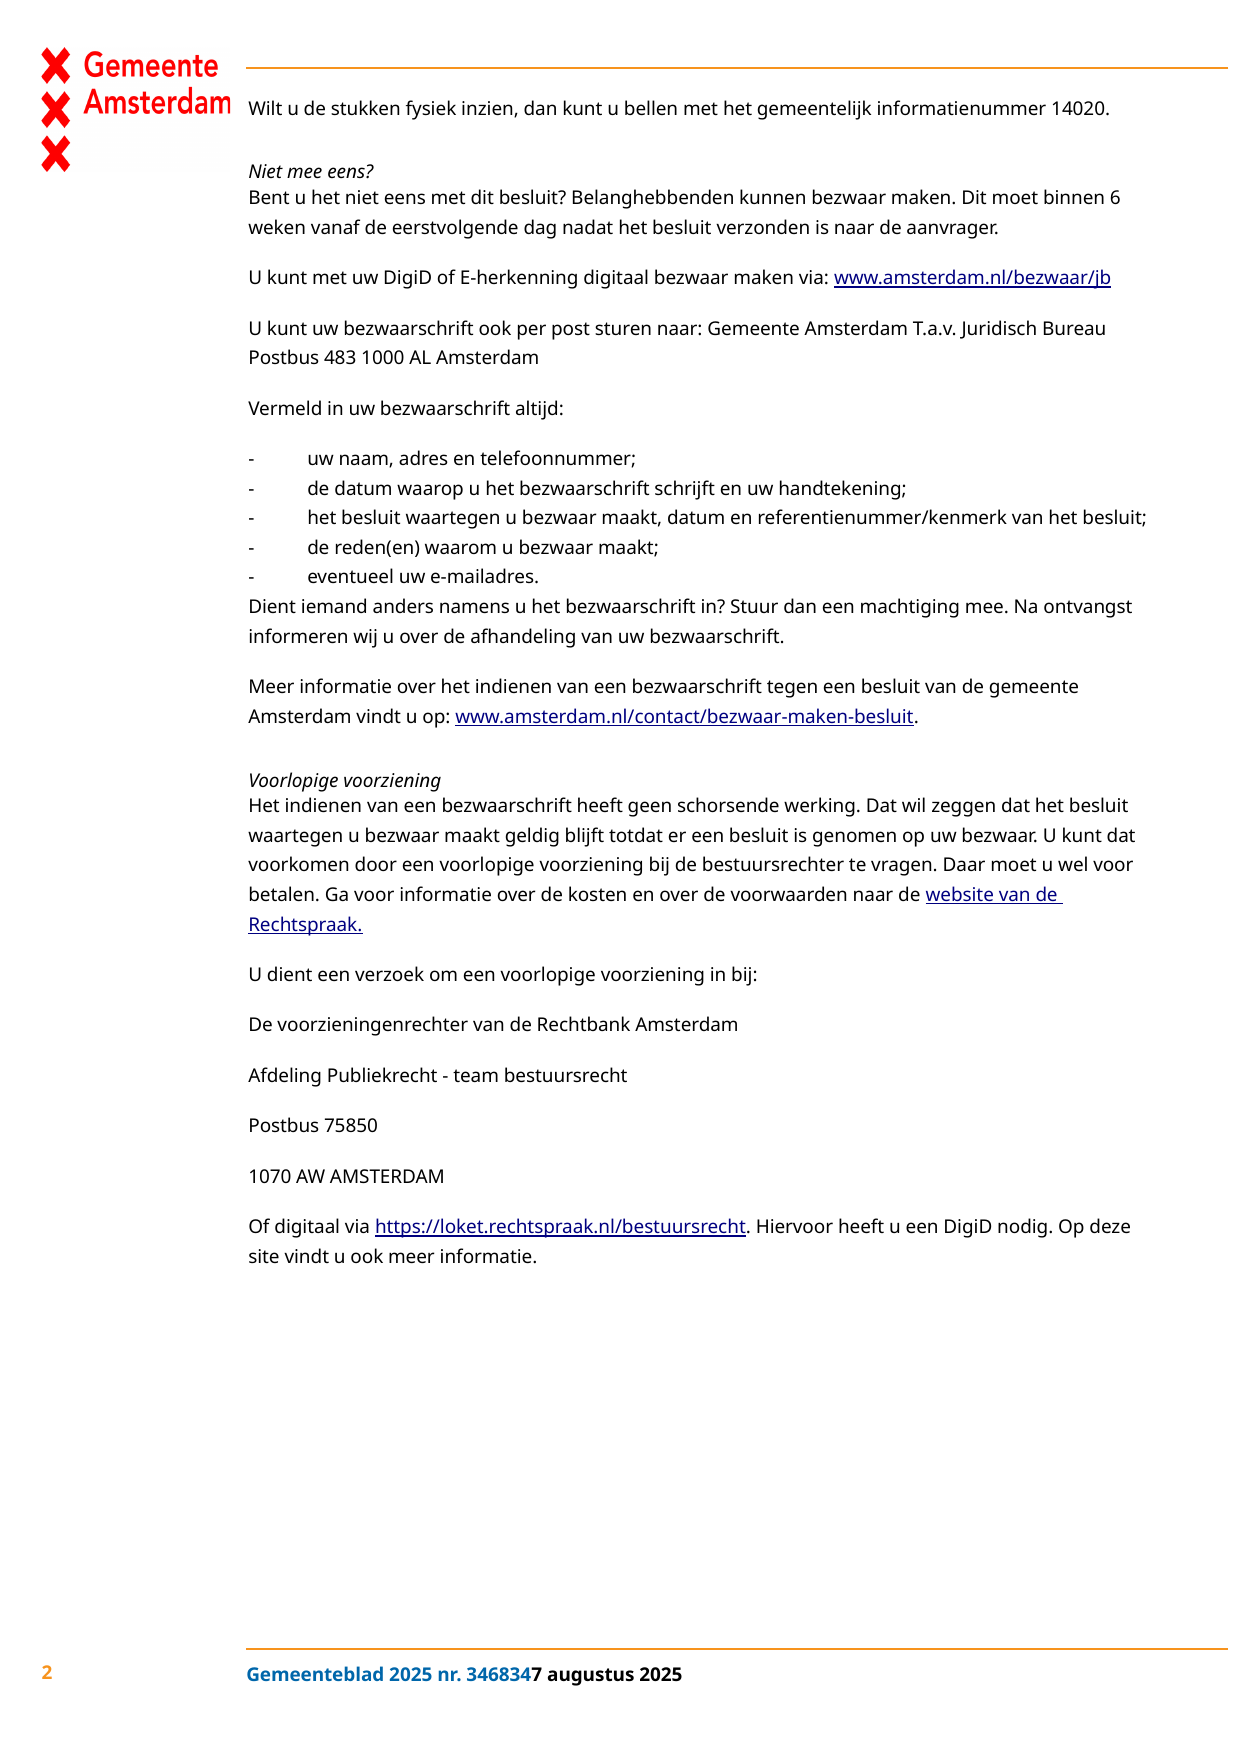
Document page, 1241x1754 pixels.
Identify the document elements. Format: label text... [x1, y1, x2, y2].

text Vermeld in uw bezwaarschrift altijd: [248, 395, 1152, 421]
picture [41, 47, 231, 172]
text Afdeling Publiekrecht - team bestuursrecht [248, 1062, 1152, 1088]
text U kunt met uw DigiD of E-herkenning digitaal bezwaar maken via: www.amsterdam.nl/bezwaar/jb [248, 264, 1152, 290]
text Bent u het niet eens met dit besluit? Belanghebbenden kunnen bezwaar maken. Dit moet binnen 6 weken vanaf de eerstvolgende dag nadat het besluit verzonden is naar de aanvrager. [248, 184, 1152, 240]
text Niet mee eens? [248, 159, 1152, 184]
text Voorlopige voorziening [248, 767, 1152, 792]
text 1070 AW AMSTERDAM [248, 1163, 1152, 1189]
list de datum waarop u het bezwaarschrift schrijft en uw handtekening; [248, 475, 1152, 501]
list de reden(en) waarom u bezwaar maakt; [248, 534, 1152, 560]
text De voorzieningenrechter van de Rechtbank Amsterdam [248, 1012, 1152, 1037]
text Wilt u de stukken fysiek inzien, dan kunt u bellen met het gemeentelijk informatienummer 14020. [248, 95, 1152, 121]
text Dient iemand anders namens u het bezwaarschrift in? Stuur dan een machtiging mee. Na ontvangst informeren wij u over de afhandeling van uw bezwaarschrift. [248, 593, 1152, 648]
list het besluit waartegen u bezwaar maakt, datum en referentienummer/kenmerk van het besluit; [248, 504, 1152, 530]
text U kunt uw bezwaarschrift ook per post sturen naar: Gemeente Amsterdam T.a.v. Juridisch Bureau Postbus 483 1000 AL Amsterdam [248, 315, 1152, 370]
text Postbus 75850 [248, 1112, 1152, 1138]
text Meer informatie over het indienen van een bezwaarschrift tegen een besluit van de gemeente Amsterdam vindt u op: www.amsterdam.nl/contact/bezwaar-maken-besluit. [248, 673, 1152, 728]
text U dient een verzoek om een voorlopige voorziening in bij: [248, 961, 1152, 987]
list uw naam, adres en telefoonnummer; [248, 445, 1152, 471]
text Of digitaal via https://loket.rechtspraak.nl/bestuursrecht. Hiervoor heeft u een DigiD nodig. Op deze site vindt u ook meer informatie. [248, 1213, 1152, 1269]
list eventueel uw e-mailadres. [248, 564, 1152, 589]
text Het indienen van een bezwaarschrift heeft geen schorsende werking. Dat wil zeggen dat het besluit waartegen u bezwaar maakt geldig blijft totdat er een besluit is genomen op uw bezwaar. U kunt dat voorkomen door een voorlopige voorziening bij de bestuursrechter te vragen. Daar moet u wel voor betalen. Ga voor informatie over de kosten en over de voorwaarden naar de website van de Rechtspraak. [248, 792, 1152, 937]
